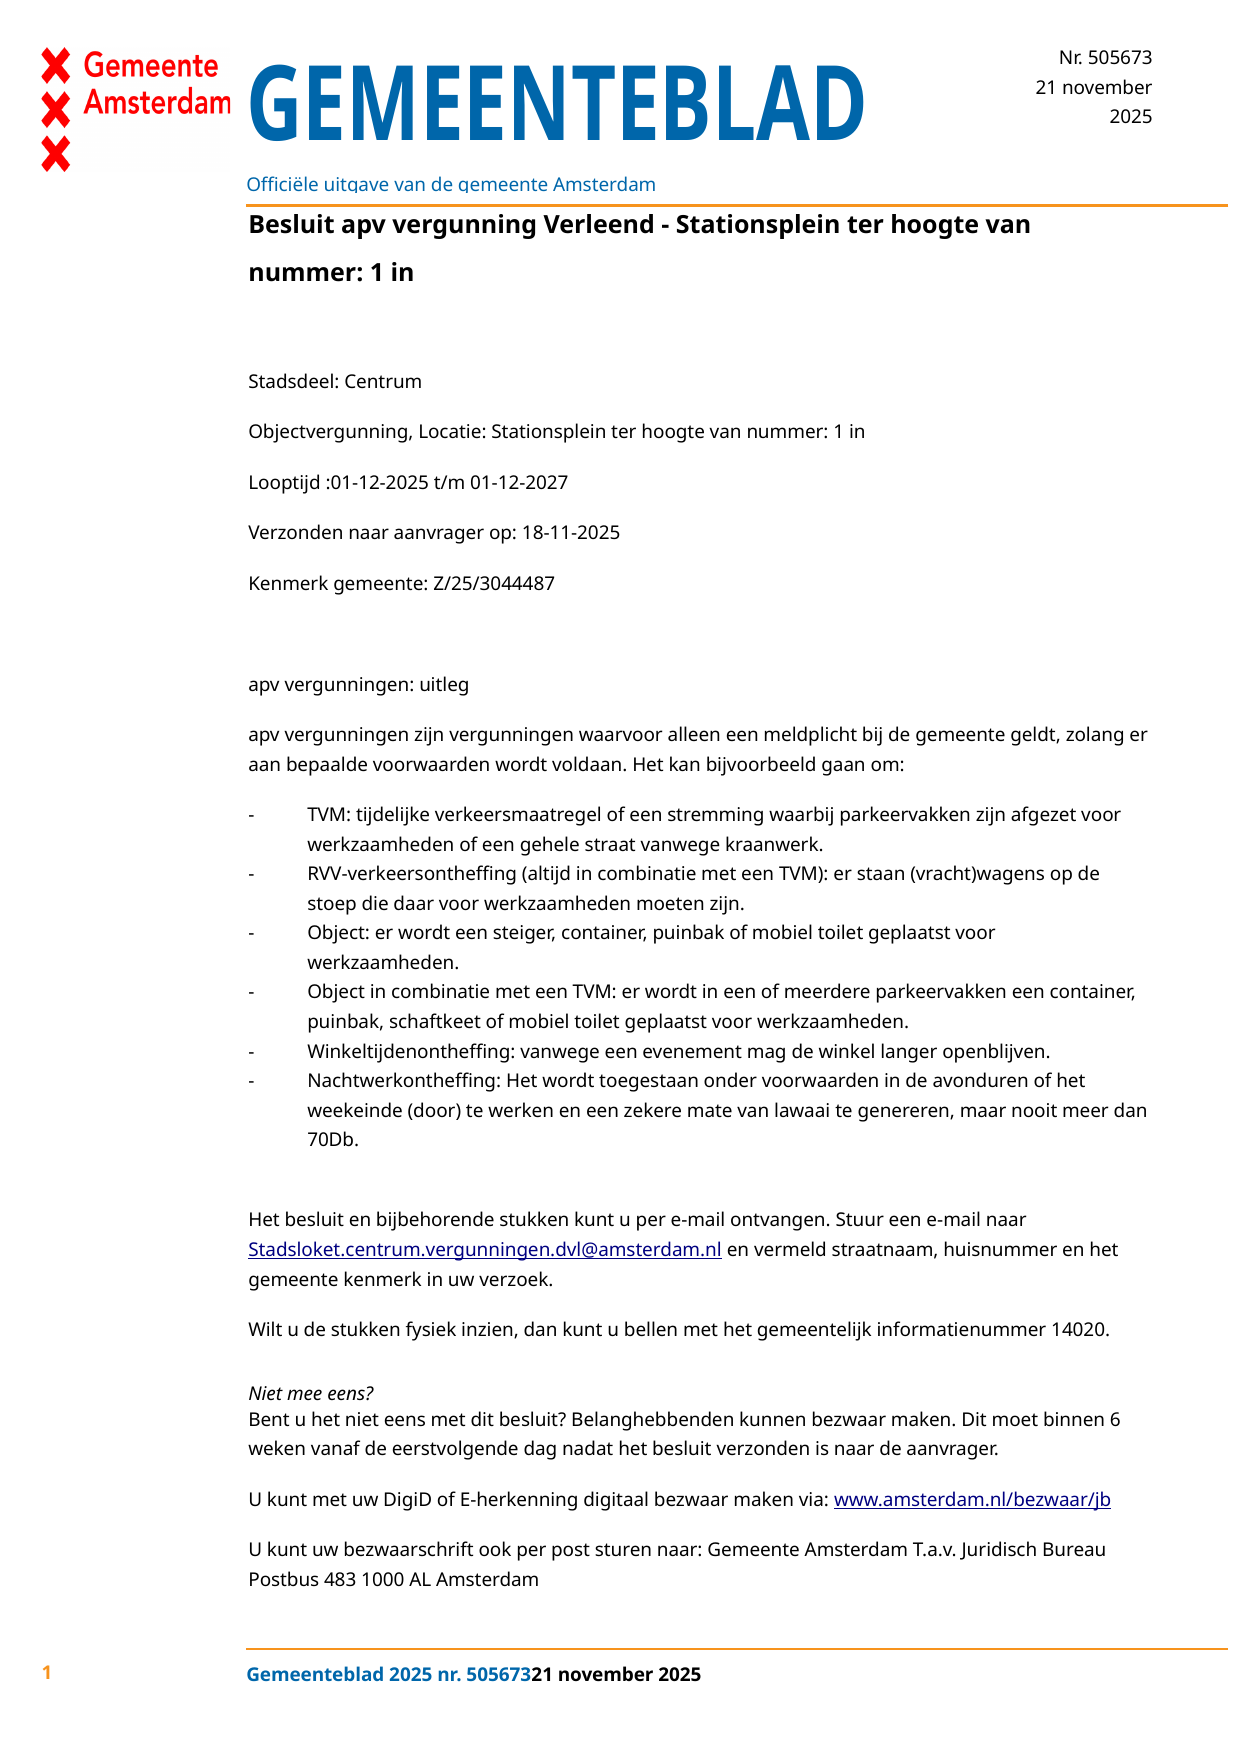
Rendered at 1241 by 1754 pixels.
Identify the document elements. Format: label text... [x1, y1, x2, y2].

text Objectvergunning, Locatie: Stationsplein ter hoogte van nummer: 1 in [248, 419, 1152, 444]
list Object in combinatie met een TVM: er wordt in een of meerdere parkeervakken een container, puinbak, schaftkeet of mobiel toilet geplaatst voor werkzaamheden. [248, 979, 1152, 1034]
text Bent u het niet eens met dit besluit? Belanghebbenden kunnen bezwaar maken. Dit moet binnen 6 weken vanaf de eerstvolgende dag nadat het besluit verzonden is naar de aanvrager. [248, 1406, 1152, 1461]
text Kenmerk gemeente: Z/25/3044487 [248, 570, 1152, 596]
text U kunt met uw DigiD of E-herkenning digitaal bezwaar maken via: www.amsterdam.nl/bezwaar/jb [248, 1486, 1152, 1512]
text Looptijd :01-12-2025 t/m 01-12-2027 [248, 469, 1152, 495]
list Nachtwerkontheffing: Het wordt toegestaan onder voorwaarden in de avonduren of het weekeinde (door) te werken en een zekere mate van lawaai te genereren, maar nooit meer dan 70Db. [248, 1067, 1152, 1152]
list Object: er wordt een steiger, container, puinbak of mobiel toilet geplaatst voor werkzaamheden. [248, 919, 1152, 975]
text apv vergunningen: uitleg [248, 671, 1152, 697]
text Besluit apv vergunning Verleend - Stationsplein ter hoogte van nummer: 1 in [248, 207, 1152, 288]
text U kunt uw bezwaarschrift ook per post sturen naar: Gemeente Amsterdam T.a.v. Juridisch Bureau Postbus 483 1000 AL Amsterdam [248, 1536, 1152, 1592]
picture [41, 47, 231, 172]
text Het besluit en bijbehorende stukken kunt u per e-mail ontvangen. Stuur een e-mail naar Stadsloket.centrum.vergunningen.dvl@amsterdam.nl en vermeld straatnaam, huisnummer en het gemeente kenmerk in uw verzoek. [248, 1207, 1152, 1292]
list RVV-verkeersontheffing (altijd in combinatie met een TVM): er staan (vracht)wagens op de stoep die daar voor werkzaamheden moeten zijn. [248, 860, 1152, 916]
text Verzonden naar aanvrager op: 18-11-2025 [248, 519, 1152, 545]
list TVM: tijdelijke verkeersmaatregel of een stremming waarbij parkeervakken zijn afgezet voor werkzaamheden of een gehele straat vanwege kraanwerk. [248, 801, 1152, 857]
text Niet mee eens? [248, 1380, 1152, 1406]
text Stadsdeel: Centrum [248, 368, 1152, 394]
text Wilt u de stukken fysiek inzien, dan kunt u bellen met het gemeentelijk informatienummer 14020. [248, 1316, 1152, 1342]
text apv vergunningen zijn vergunningen waarvoor alleen een meldplicht bij de gemeente geldt, zolang er aan bepaalde voorwaarden wordt voldaan. Het kan bijvoorbeeld gaan om: [248, 721, 1152, 777]
list Winkeltijdenontheffing: vanwege een evenement mag de winkel langer openblijven. [248, 1038, 1152, 1064]
